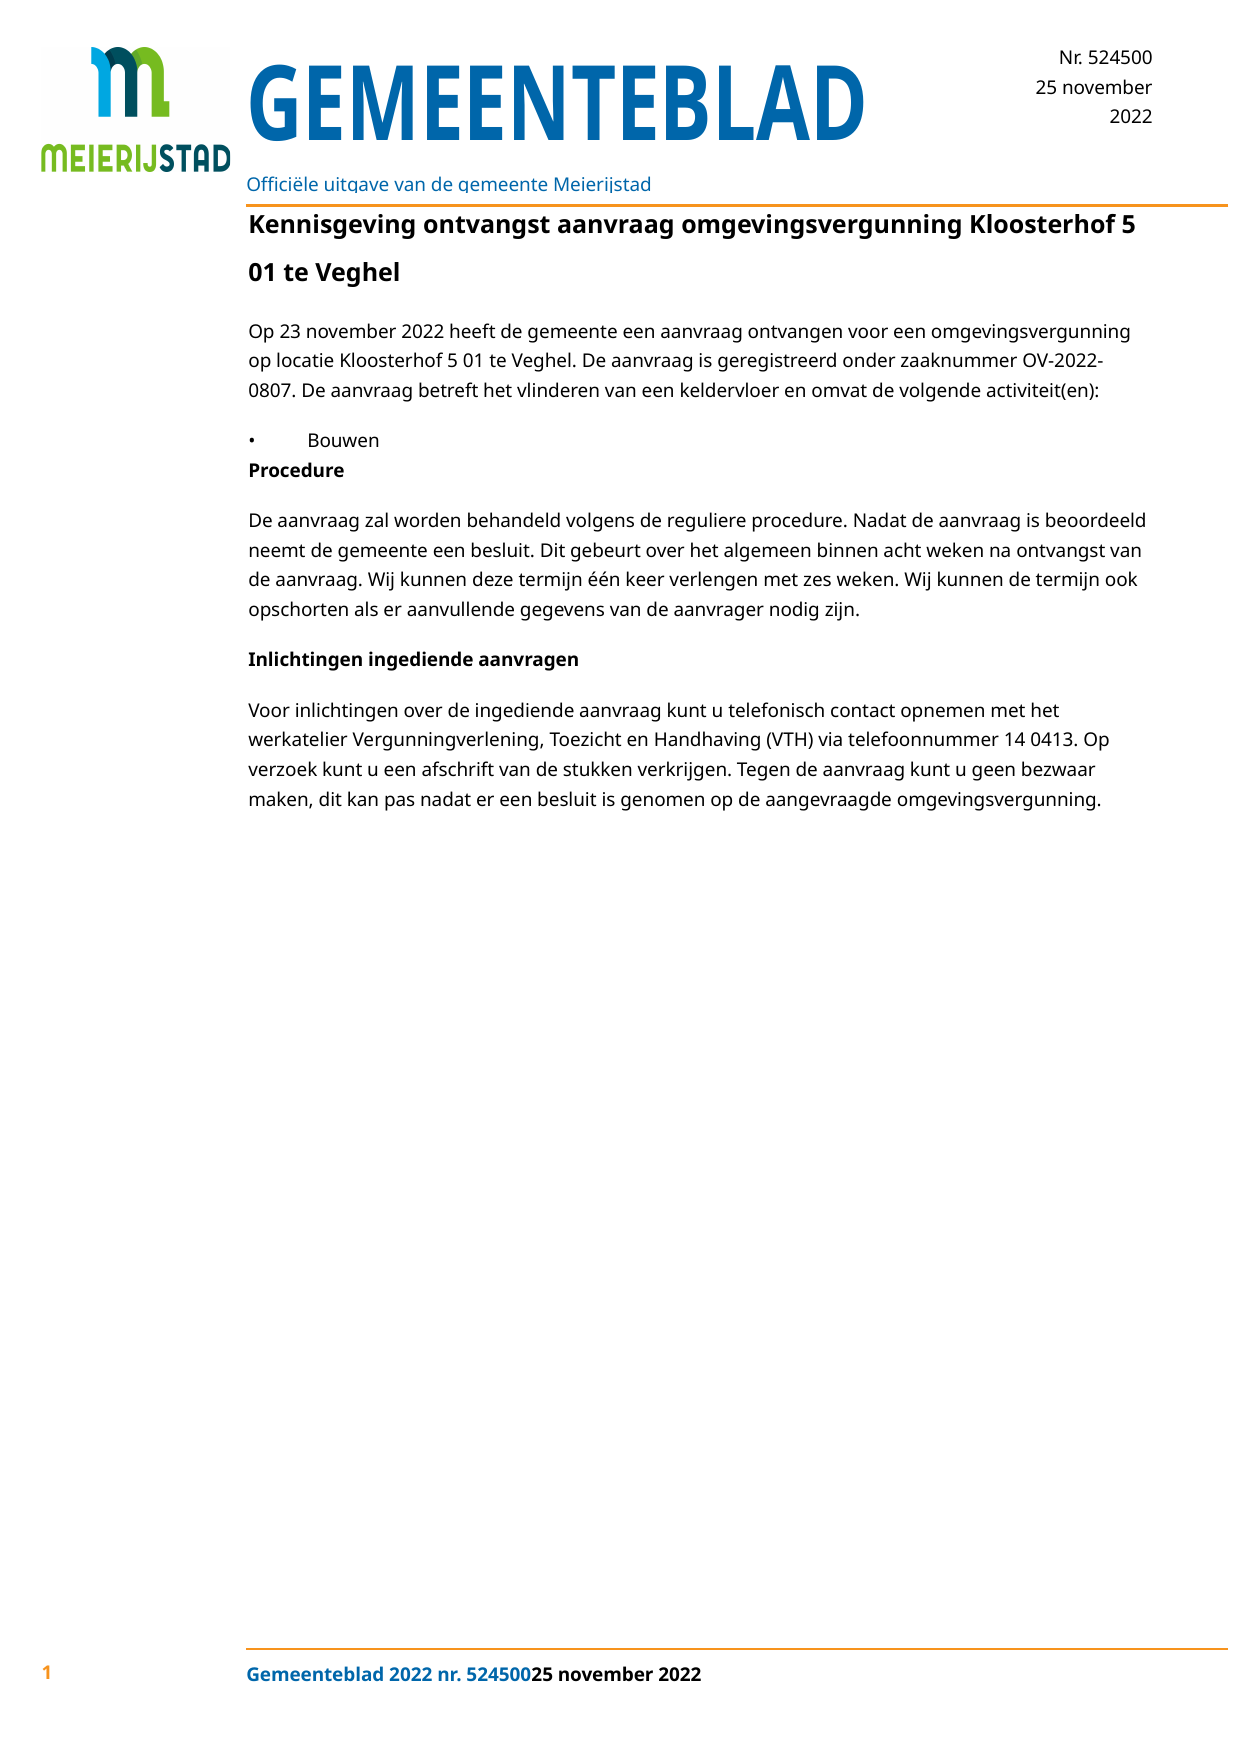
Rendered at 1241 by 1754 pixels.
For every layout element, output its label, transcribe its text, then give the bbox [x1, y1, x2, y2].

text Kennisgeving ontvangst aanvraag omgevingsvergunning Kloosterhof 5 01 te Veghel [248, 207, 1152, 288]
picture [41, 47, 231, 172]
list Bouwen [248, 427, 1152, 453]
text Op 23 november 2022 heeft de gemeente een aanvraag ontvangen voor een omgevingsvergunning op locatie Kloosterhof 5 01 te Veghel. De aanvraag is geregistreerd onder zaaknummer OV-2022-0807. De aanvraag betreft het vlinderen van een keldervloer en omvat de volgende activiteit(en): [248, 318, 1152, 403]
text Inlichtingen ingediende aanvragen [248, 647, 1152, 672]
text Voor inlichtingen over de ingediende aanvraag kunt u telefonisch contact opnemen met het werkatelier Vergunningverlening, Toezicht en Handhaving (VTH) via telefoonnummer 14 0413. Op verzoek kunt u een afschrift van de stukken verkrijgen. Tegen de aanvraag kunt u geen bezwaar maken, dit kan pas nadat er een besluit is genomen op de aangevraagde omgevingsvergunning. [248, 697, 1152, 812]
text De aanvraag zal worden behandeld volgens de reguliere procedure. Nadat de aanvraag is beoordeeld neemt de gemeente een besluit. Dit gebeurt over het algemeen binnen acht weken na ontvangst van de aanvraag. Wij kunnen deze termijn één keer verlengen met zes weken. Wij kunnen de termijn ook opschorten als er aanvullende gegevens van de aanvrager nodig zijn. [248, 507, 1152, 622]
text Procedure [248, 457, 1152, 483]
